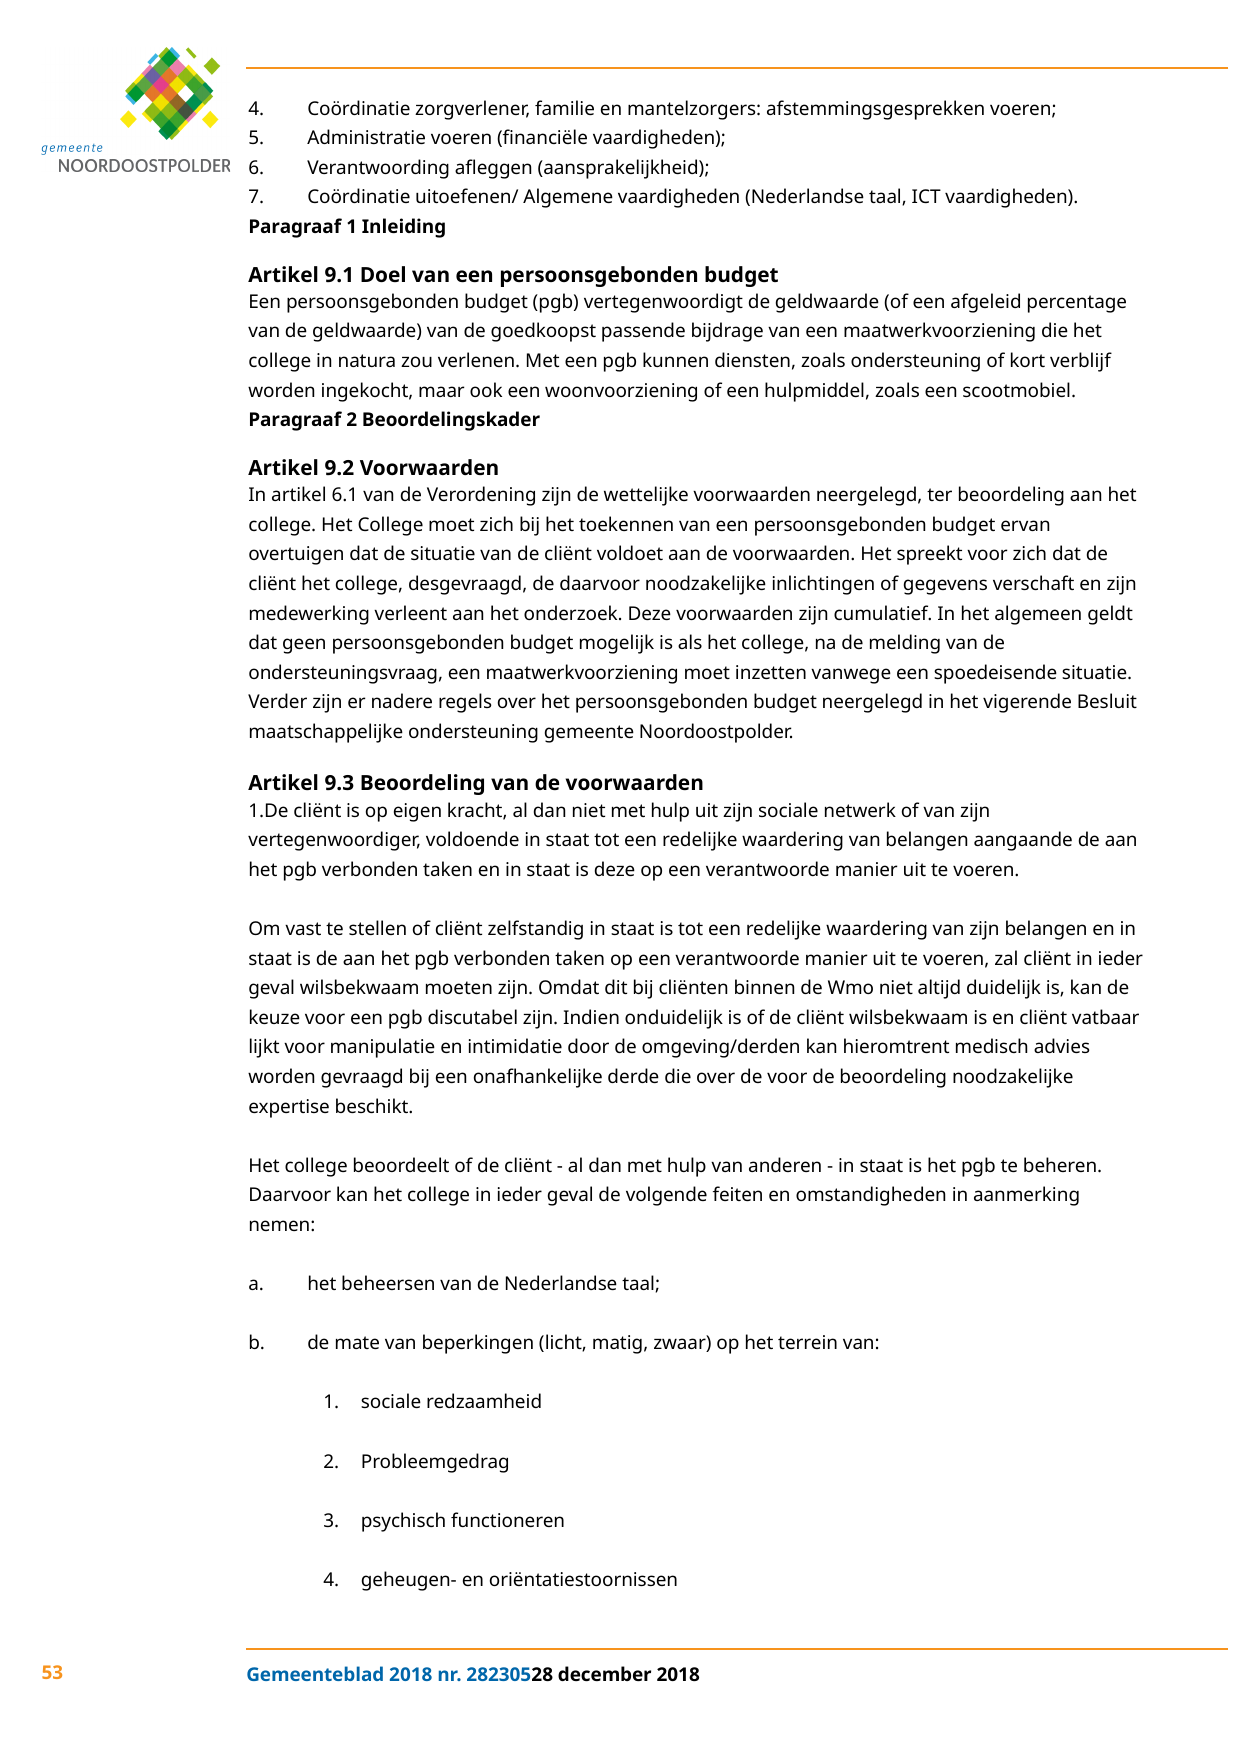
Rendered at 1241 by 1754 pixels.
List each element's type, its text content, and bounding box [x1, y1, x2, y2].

list geheugen- en oriëntatiestoornissen [323, 1566, 1152, 1592]
list de mate van beperkingen (licht, matig, zwaar) op het terrein van: [248, 1329, 1152, 1355]
list Administratie voeren (financiële vaardigheden); [248, 124, 1152, 150]
text Artikel 9.2 Voorwaarden [248, 453, 1152, 481]
text Artikel 9.3 Beoordeling van de voorwaarden [248, 768, 1152, 797]
list sociale redzaamheid [323, 1389, 1152, 1414]
text Om vast te stellen of cliënt zelfstandig in staat is tot een redelijke waardering van zijn belangen en in staat is de aan het pgb verbonden taken op een verantwoorde manier uit te voeren, zal cliënt in ieder geval wilsbekwaam moeten zijn. Omdat dit bij cliënten binnen de Wmo niet altijd duidelijk is, kan de keuze voor een pgb discutabel zijn. Indien onduidelijk is of de cliënt wilsbekwaam is en cliënt vatbaar lijkt voor manipulatie en intimidatie door de omgeving/derden kan hieromtrent medisch advies worden gevraagd bij een onafhankelijke derde die over de voor de beoordeling noodzakelijke expertise beschikt. [248, 915, 1152, 1118]
list Probleemgedrag [323, 1448, 1152, 1473]
list het beheersen van de Nederlandse taal; [248, 1270, 1152, 1296]
text Paragraaf 2 Beoordelingskader [248, 406, 1152, 432]
list psychisch functioneren [323, 1507, 1152, 1533]
list Coördinatie zorgverlener, familie en mantelzorgers: afstemmingsgesprekken voeren; [248, 95, 1152, 121]
text Een persoonsgebonden budget (pgb) vertegenwoordigt de geldwaarde (of een afgeleid percentage van de geldwaarde) van de goedkoopst passende bijdrage van een maatwerkvoorziening die het college in natura zou verlenen. Met een pgb kunnen diensten, zoals ondersteuning of kort verblijf worden ingekocht, maar ook een woonvoorziening of een hulpmiddel, zoals een scootmobiel. [248, 288, 1152, 403]
text Artikel 9.1 Doel van een persoonsgebonden budget [248, 260, 1152, 288]
text 1.De cliënt is op eigen kracht, al dan niet met hulp uit zijn sociale netwerk of van zijn vertegenwoordiger, voldoende in staat tot een redelijke waardering van belangen aangaande de aan het pgb verbonden taken en in staat is deze op een verantwoorde manier uit te voeren. [248, 797, 1152, 882]
list Verantwoording afleggen (aansprakelijkheid); [248, 154, 1152, 180]
picture [41, 47, 231, 172]
text Paragraaf 1 Inleiding [248, 213, 1152, 239]
list Coördinatie uitoefenen/ Algemene vaardigheden (Nederlandse taal, ICT vaardigheden). [248, 183, 1152, 209]
text Het college beoordeelt of de cliënt - al dan met hulp van anderen - in staat is het pgb te beheren. Daarvoor kan het college in ieder geval de volgende feiten en omstandigheden in aanmerking nemen: [248, 1152, 1152, 1237]
text In artikel 6.1 van de Verordening zijn de wettelijke voorwaarden neergelegd, ter beoordeling aan het college. Het College moet zich bij het toekennen van een persoonsgebonden budget ervan overtuigen dat de situatie van de cliënt voldoet aan de voorwaarden. Het spreekt voor zich dat de cliënt het college, desgevraagd, de daarvoor noodzakelijke inlichtingen of gegevens verschaft en zijn medewerking verleent aan het onderzoek. Deze voorwaarden zijn cumulatief. In het algemeen geldt dat geen persoonsgebonden budget mogelijk is als het college, na de melding van de ondersteuningsvraag, een maatwerkvoorziening moet inzetten vanwege een spoedeisende situatie. Verder zijn er nadere regels over het persoonsgebonden budget neergelegd in het vigerende Besluit maatschappelijke ondersteuning gemeente Noordoostpolder. [248, 481, 1152, 744]
